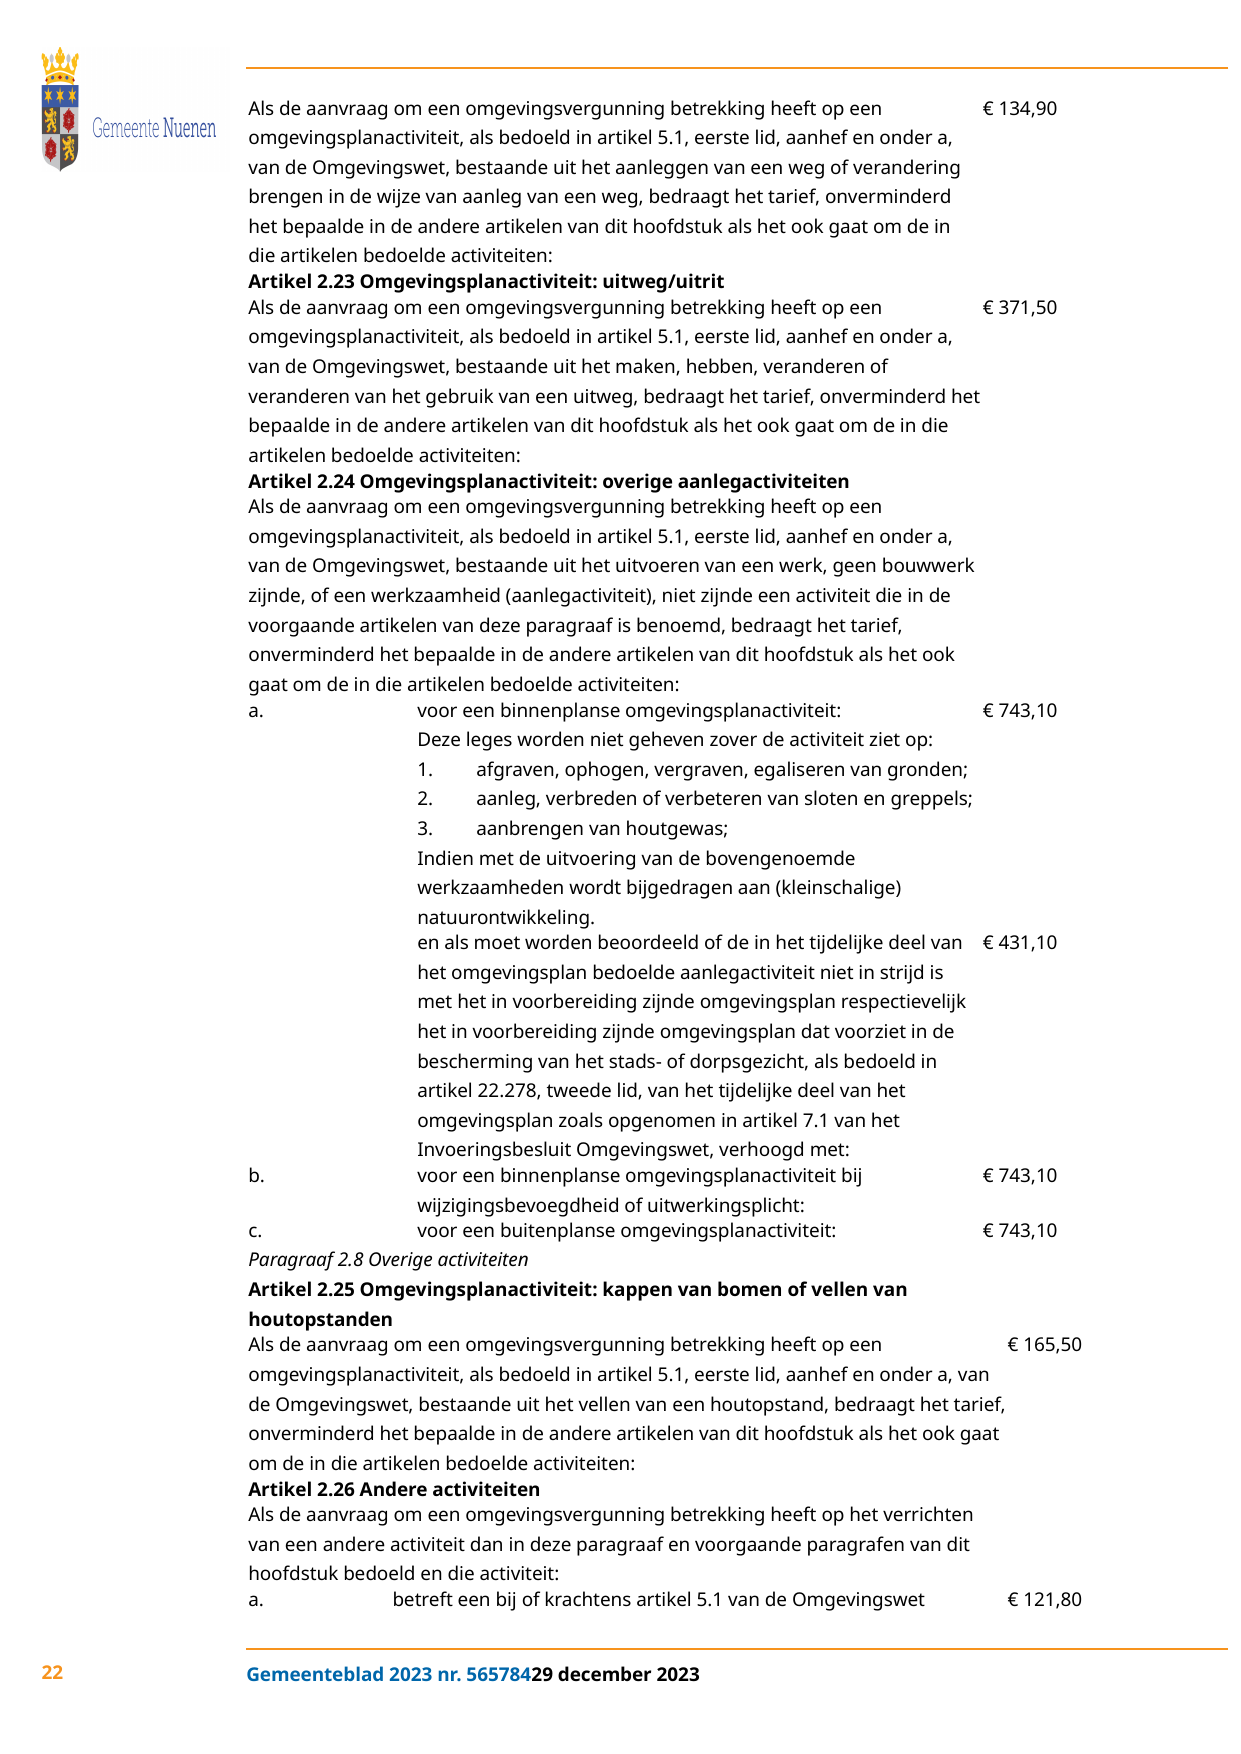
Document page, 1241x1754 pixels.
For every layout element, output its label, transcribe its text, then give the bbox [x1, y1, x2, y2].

table_cell [1007, 1476, 1152, 1501]
table_cell betreft een bij of krachtens artikel 5.1 van de Omgevingswet [392, 1586, 1007, 1612]
table_cell [983, 468, 1152, 493]
table_cell Als de aanvraag om een omgevingsvergunning betrekking heeft op een omgevingsplanactiviteit, als bedoeld in artikel 5.1, eerste lid, aanhef en onder a, van de Omgevingswet, bestaande uit het vellen van een houtopstand, bedraagt het tarief, onverminderd het bepaalde in de andere artikelen van dit hoofdstuk als het ook gaat om de in die artikelen bedoelde activiteiten: [248, 1332, 1007, 1476]
table_cell Als de aanvraag om een omgevingsvergunning betrekking heeft op een omgevingsplanactiviteit, als bedoeld in artikel 5.1, eerste lid, aanhef en onder a, van de Omgevingswet, bestaande uit het uitvoeren van een werk, geen bouwwerk zijnde, of een werkzaamheid (aanlegactiviteit), niet zijnde een activiteit die in de voorgaande artikelen van deze paragraaf is benoemd, bedraagt het tarief, onverminderd het bepaalde in de andere artikelen van dit hoofdstuk als het ook gaat om de in die artikelen bedoelde activiteiten: [248, 494, 983, 697]
text Paragraaf 2.8 Overige activiteiten [248, 1247, 1152, 1272]
table_cell € 371,50 [983, 294, 1152, 468]
table_cell € 134,90 [983, 95, 1152, 268]
table_cell [248, 930, 417, 1162]
table_cell b. [248, 1163, 417, 1218]
table_header Artikel 2.25 Omgevingsplanactiviteit: kappen van bomen of vellen van houtopstanden [248, 1276, 1007, 1332]
table_cell Als de aanvraag om een omgevingsvergunning betrekking heeft op een omgevingsplanactiviteit, als bedoeld in artikel 5.1, eerste lid, aanhef en onder a, van de Omgevingswet, bestaande uit het aanleggen van een weg of verandering brengen in de wijze van aanleg van een weg, bedraagt het tarief, onverminderd het bepaalde in de andere artikelen van dit hoofdstuk als het ook gaat om de in die artikelen bedoelde activiteiten: [248, 95, 983, 268]
table_cell € 743,10 [983, 697, 1152, 929]
table_cell Artikel 2.23 Omgevingsplanactiviteit: uitweg/uitrit [248, 269, 983, 294]
picture [41, 47, 231, 172]
table_cell € 743,10 [983, 1163, 1152, 1218]
table_cell € 121,80 [1007, 1586, 1152, 1612]
table_cell voor een binnenplanse omgevingsplanactiviteit: Deze leges worden niet geheven zover de activiteit ziet op: afgraven, ophogen, vergraven, egaliseren van gronden; aanleg, verbreden of verbeteren van sloten en greppels; aanbrengen van houtgewas; Indien met de uitvoering van de bovengenoemde werkzaamheden wordt bijgedragen aan (kleinschalige) natuurontwikkeling. [417, 697, 983, 929]
table_cell Artikel 2.24 Omgevingsplanactiviteit: overige aanlegactiviteiten [248, 468, 983, 493]
table_cell [983, 494, 1152, 697]
table_header [1007, 1276, 1152, 1332]
table_cell Artikel 2.26 Andere activiteiten [248, 1476, 1007, 1501]
table_cell Als de aanvraag om een omgevingsvergunning betrekking heeft op een omgevingsplanactiviteit, als bedoeld in artikel 5.1, eerste lid, aanhef en onder a, van de Omgevingswet, bestaande uit het maken, hebben, veranderen of veranderen van het gebruik van een uitweg, bedraagt het tarief, onverminderd het bepaalde in de andere artikelen van dit hoofdstuk als het ook gaat om de in die artikelen bedoelde activiteiten: [248, 294, 983, 468]
table_cell a. [248, 1586, 392, 1612]
table_cell € 165,50 [1007, 1332, 1152, 1476]
table_cell € 743,10 [983, 1218, 1152, 1243]
table_cell Als de aanvraag om een omgevingsvergunning betrekking heeft op het verrichten van een andere activiteit dan in deze paragraaf en voorgaande paragrafen van dit hoofdstuk bedoeld en die activiteit: [248, 1501, 1007, 1586]
table_cell [983, 269, 1152, 294]
table_cell a. [248, 697, 417, 929]
table_cell c. [248, 1218, 417, 1243]
table_cell en als moet worden beoordeeld of de in het tijdelijke deel van het omgevingsplan bedoelde aanlegactiviteit niet in strijd is met het in voorbereiding zijnde omgevingsplan respectievelijk het in voorbereiding zijnde omgevingsplan dat voorziet in de bescherming van het stads- of dorpsgezicht, als bedoeld in artikel 22.278, tweede lid, van het tijdelijke deel van het omgevingsplan zoals opgenomen in artikel 7.1 van het Invoeringsbesluit Omgevingswet, verhoogd met: [417, 930, 983, 1162]
table_cell voor een buitenplanse omgevingsplanactiviteit: [417, 1218, 983, 1243]
table_cell € 431,10 [983, 930, 1152, 1162]
table_cell voor een binnenplanse omgevingsplanactiviteit bij wijzigingsbevoegdheid of uitwerkingsplicht: [417, 1163, 983, 1218]
table_cell [1007, 1501, 1152, 1586]
